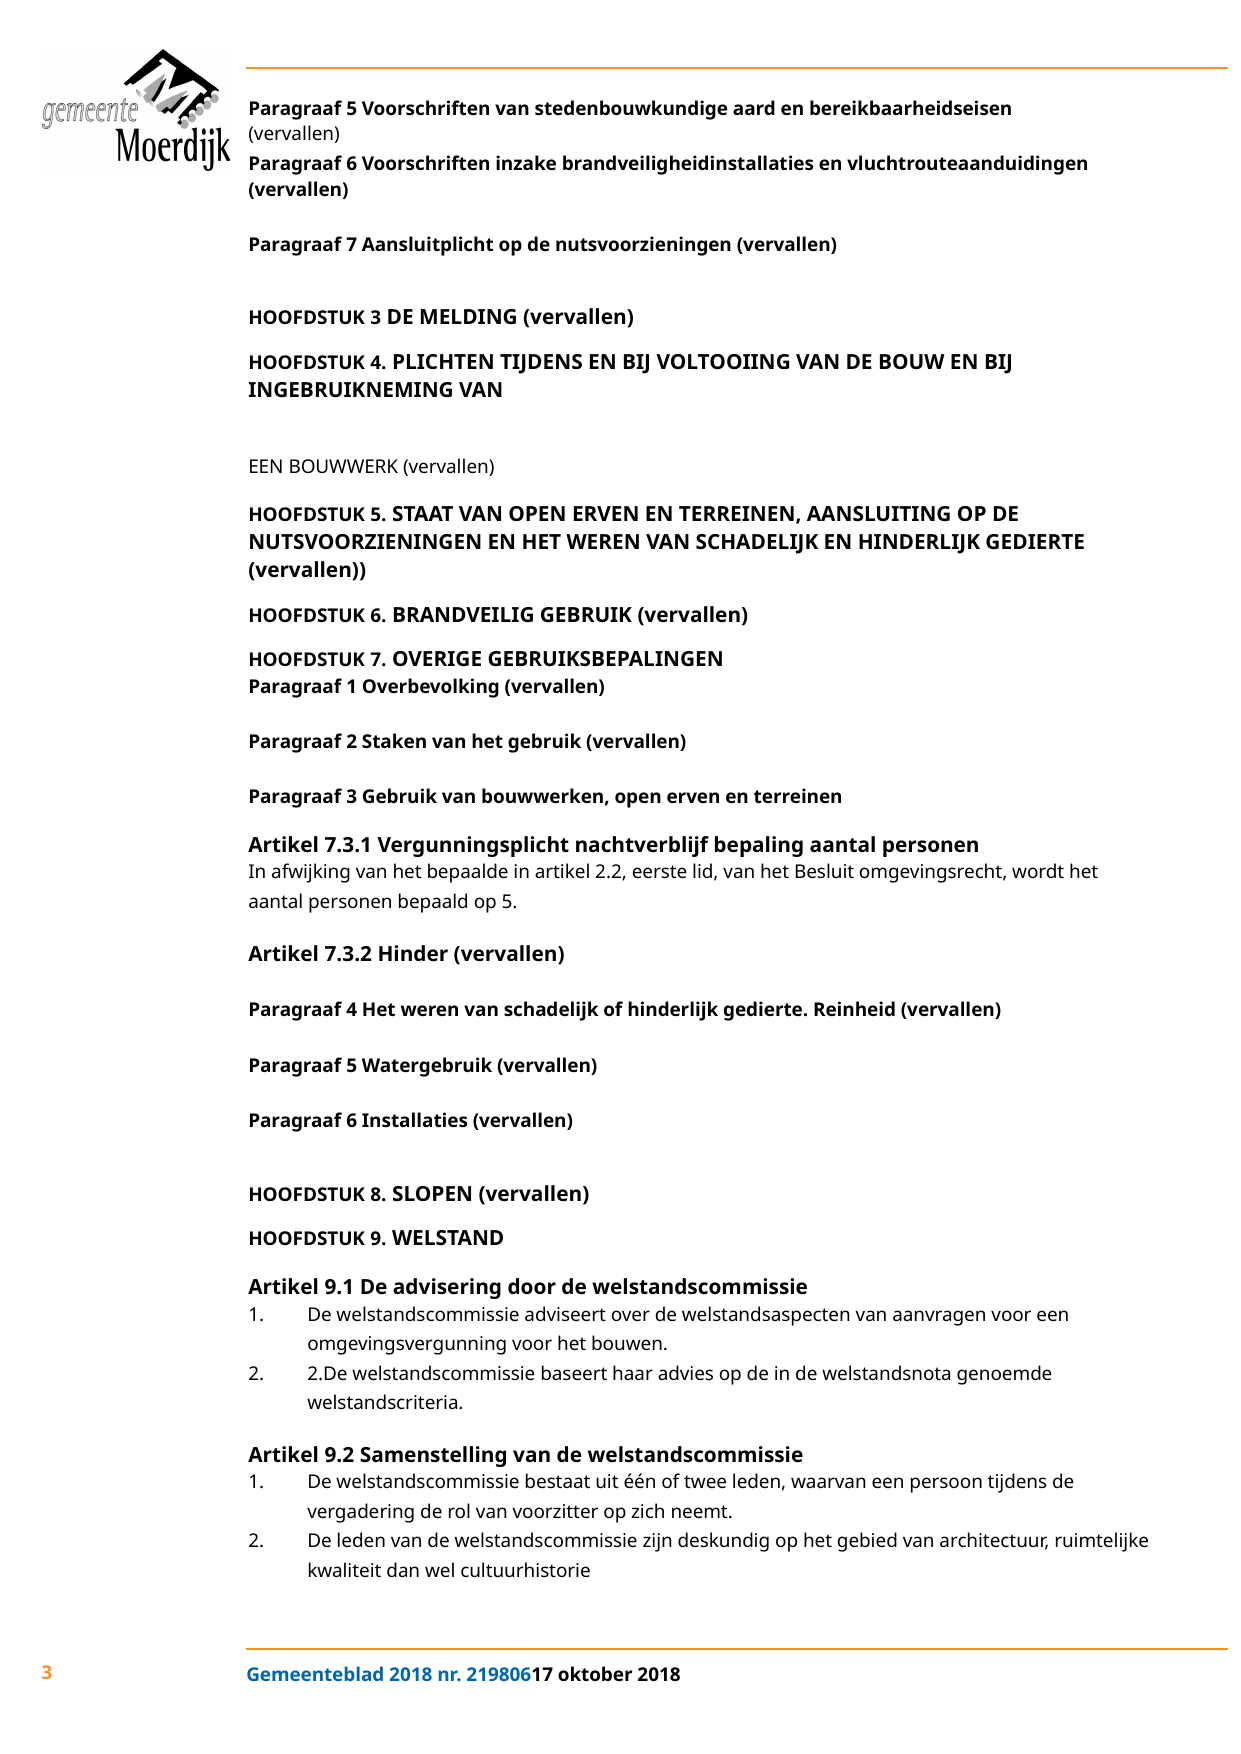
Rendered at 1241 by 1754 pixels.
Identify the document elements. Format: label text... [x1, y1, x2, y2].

text Paragraaf 7 Aansluitplicht op de nutsvoorzieningen (vervallen) [248, 231, 1152, 257]
text Paragraaf 4 Het weren van schadelijk of hinderlijk gedierte. Reinheid (vervallen) [248, 997, 1152, 1022]
text Paragraaf 2 Staken van het gebruik (vervallen) [248, 728, 1152, 754]
text Paragraaf 5 Voorschriften van stedenbouwkundige aard en bereikbaarheidseisen [248, 95, 1152, 121]
text Paragraaf 3 Gebruik van bouwwerken, open erven en terreinen [248, 784, 1152, 809]
text Artikel 9.1 De advisering door de welstandscommissie [248, 1272, 1152, 1301]
text Paragraaf 6 Voorschriften inzake brandveiligheidinstallaties en vluchtrouteaanduidingen (vervallen) [248, 150, 1152, 202]
text In afwijking van het bepaalde in artikel 2.2, eerste lid, van het Besluit omgevingsrecht, wordt het aantal personen bepaald op 5. [248, 859, 1152, 914]
text (vervallen) [248, 121, 1152, 146]
text Paragraaf 1 Overbevolking (vervallen) [248, 673, 1152, 699]
text HOOFDSTUK 6. BRANDVEILIG GEBRUIK (vervallen) [248, 600, 1152, 628]
text HOOFDSTUK 9. WELSTAND [248, 1223, 1152, 1252]
text Paragraaf 5 Watergebruik (vervallen) [248, 1052, 1152, 1078]
picture [41, 47, 231, 172]
text HOOFDSTUK 3 DE MELDING (vervallen) [248, 302, 1152, 331]
list 2.De welstandscommissie baseert haar advies op de in de welstandsnota genoemde welstandscriteria. [248, 1360, 1152, 1415]
text Artikel 9.2 Samenstelling van de welstandscommissie [248, 1440, 1152, 1468]
text Artikel 7.3.1 Vergunningsplicht nachtverblijf bepaling aantal personen [248, 830, 1152, 859]
text HOOFDSTUK 5. STAAT VAN OPEN ERVEN EN TERREINEN, AANSLUITING OP DE NUTSVOORZIENINGEN EN HET WEREN VAN SCHADELIJK EN HINDERLIJK GEDIERTE (vervallen)) [248, 499, 1152, 584]
text Paragraaf 6 Installaties (vervallen) [248, 1107, 1152, 1133]
text EEN BOUWWERK (vervallen) [248, 453, 1152, 479]
list De welstandscommissie bestaat uit één of twee leden, waarvan een persoon tijdens de vergadering de rol van voorzitter op zich neemt. [248, 1468, 1152, 1524]
text HOOFDSTUK 7. OVERIGE GEBRUIKSBEPALINGEN [248, 644, 1152, 673]
text HOOFDSTUK 4. PLICHTEN TIJDENS EN BIJ VOLTOOIING VAN DE BOUW EN BIJ INGEBRUIKNEMING VAN [248, 347, 1152, 404]
list De leden van de welstandscommissie zijn deskundig op het gebied van architectuur, ruimtelijke kwaliteit dan wel cultuurhistorie [248, 1528, 1152, 1583]
text Artikel 7.3.2 Hinder (vervallen) [248, 939, 1152, 967]
list De welstandscommissie adviseert over de welstandsaspecten van aanvragen voor een omgevingsvergunning voor het bouwen. [248, 1301, 1152, 1356]
text HOOFDSTUK 8. SLOPEN (vervallen) [248, 1179, 1152, 1207]
